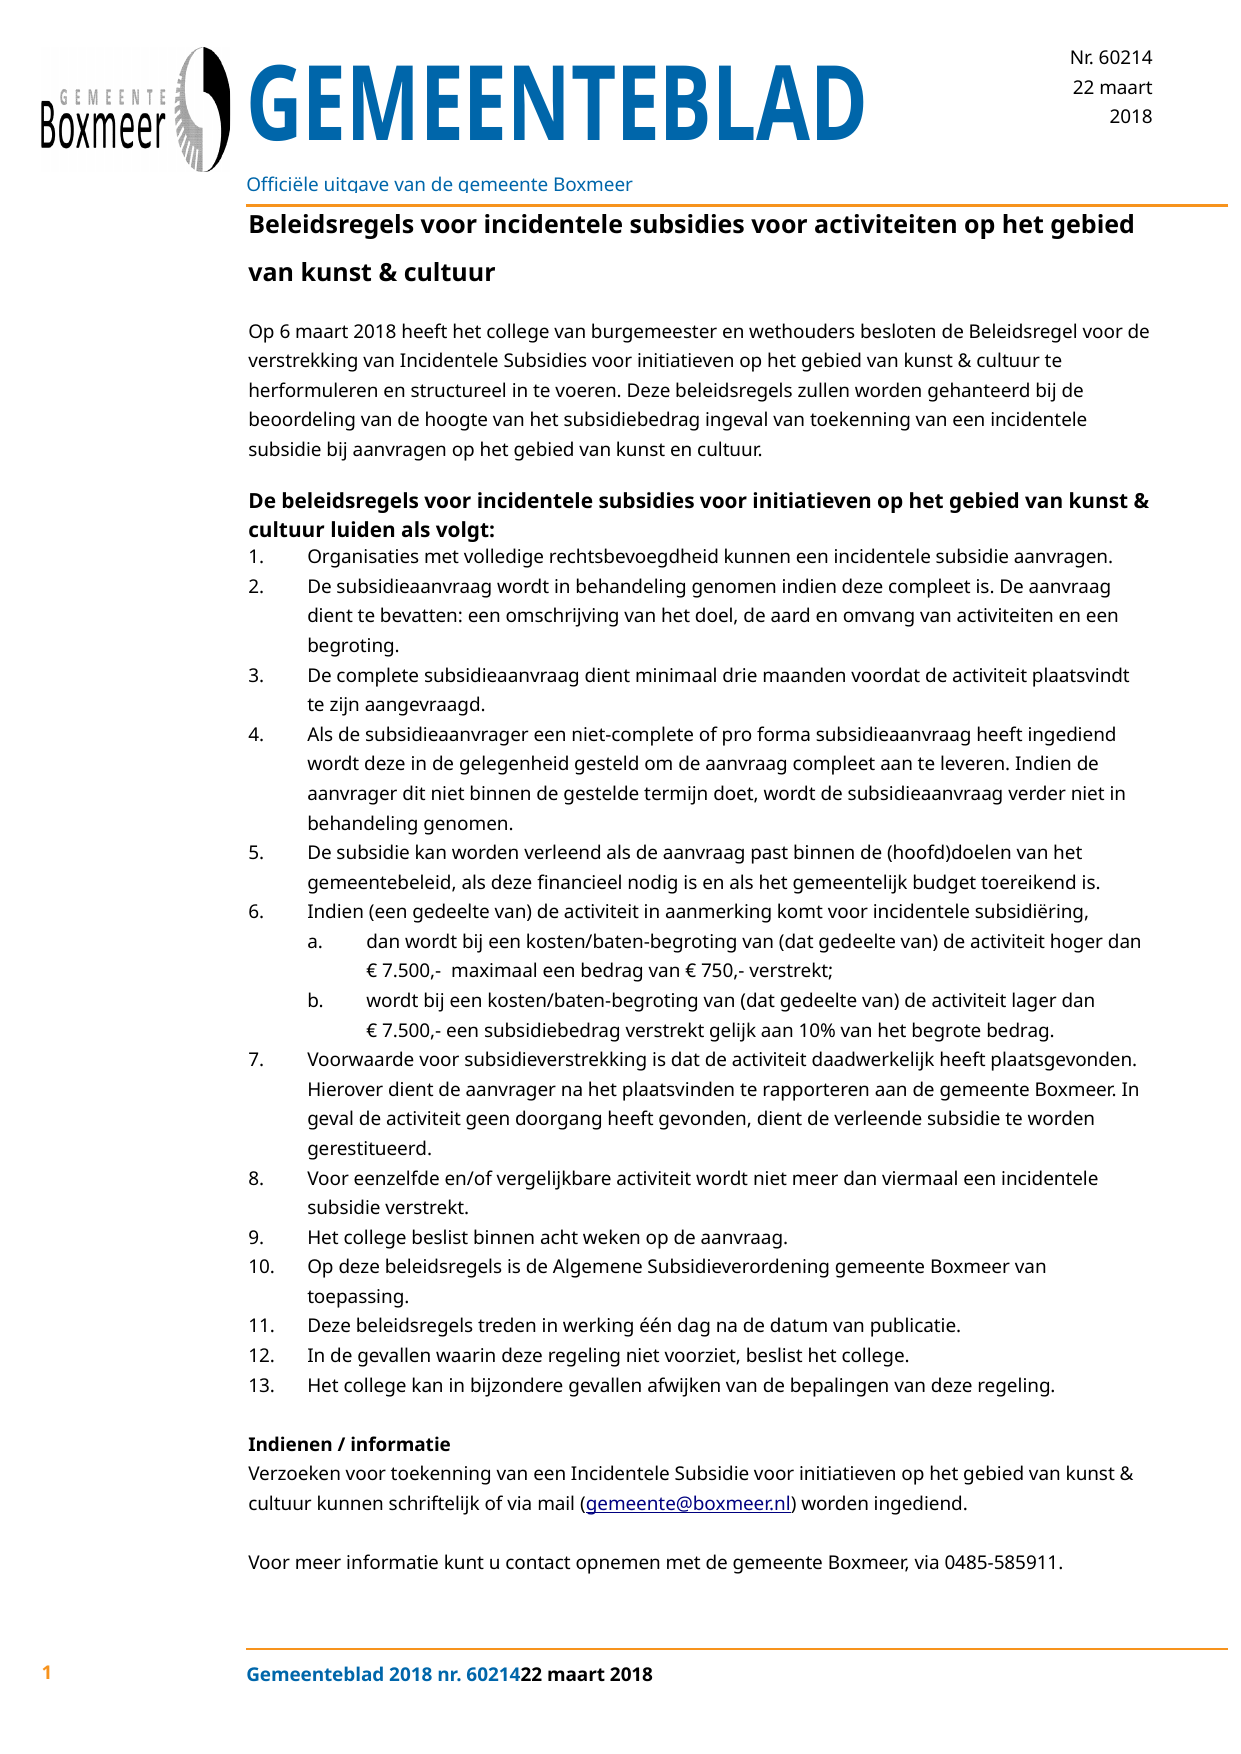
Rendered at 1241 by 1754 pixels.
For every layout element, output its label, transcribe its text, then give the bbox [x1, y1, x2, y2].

list Voor eenzelfde en/of vergelijkbare activiteit wordt niet meer dan viermaal een incidentele subsidie verstrekt. [248, 1165, 1152, 1220]
text De beleidsregels voor incidentele subsidies voor initiatieven op het gebied van kunst & cultuur luiden als volgt: [248, 487, 1152, 543]
list Voorwaarde voor subsidieverstrekking is dat de activiteit daadwerkelijk heeft plaatsgevonden. Hierover dient de aanvrager na het plaatsvinden te rapporteren aan de gemeente Boxmeer. In geval de activiteit geen doorgang heeft gevonden, dient de verleende subsidie te worden gerestitueerd. [248, 1046, 1152, 1161]
text Op 6 maart 2018 heeft het college van burgemeester en wethouders besloten de Beleidsregel voor de verstrekking van Incidentele Subsidies voor initiatieven op het gebied van kunst & cultuur te herformuleren en structureel in te voeren. Deze beleidsregels zullen worden gehanteerd bij de beoordeling van de hoogte van het subsidiebedrag ingeval van toekenning van een incidentele subsidie bij aanvragen op het gebied van kunst en cultuur. [248, 318, 1152, 462]
text Verzoeken voor toekenning van een Incidentele Subsidie voor initiatieven op het gebied van kunst & cultuur kunnen schriftelijk of via mail (gemeente@boxmeer.nl) worden ingediend. [248, 1461, 1152, 1516]
list wordt bij een kosten/baten-begroting van (dat gedeelte van) de activiteit lager dan € 7.500,- een subsidiebedrag verstrekt gelijk aan 10% van het begrote bedrag. [307, 987, 1152, 1043]
list Als de subsidieaanvrager een niet-complete of pro forma subsidieaanvraag heeft ingediend wordt deze in de gelegenheid gesteld om de aanvraag compleet aan te leveren. Indien de aanvrager dit niet binnen de gestelde termijn doet, wordt de subsidieaanvraag verder niet in behandeling genomen. [248, 721, 1152, 836]
list In de gevallen waarin deze regeling niet voorziet, beslist het college. [248, 1342, 1152, 1368]
picture [41, 47, 231, 172]
list Op deze beleidsregels is de Algemene Subsidieverordening gemeente Boxmeer van toepassing. [248, 1253, 1152, 1309]
list dan wordt bij een kosten/baten-begroting van (dat gedeelte van) de activiteit hoger dan € 7.500,- maximaal een bedrag van € 750,- verstrekt; [307, 928, 1152, 983]
text Indienen / informatie [248, 1431, 1152, 1457]
list Organisaties met volledige rechtsbevoegdheid kunnen een incidentele subsidie aanvragen. [248, 543, 1152, 569]
text Voor meer informatie kunt u contact opnemen met de gemeente Boxmeer, via 0485-585911. [248, 1549, 1152, 1575]
list Deze beleidsregels treden in werking één dag na de datum van publicatie. [248, 1313, 1152, 1338]
list Het college beslist binnen acht weken op de aanvraag. [248, 1224, 1152, 1250]
list Indien (een gedeelte van) de activiteit in aanmerking komt voor incidentele subsidiëring, [248, 898, 1152, 924]
list De subsidie kan worden verleend als de aanvraag past binnen de (hoofd)doelen van het gemeentebeleid, als deze financieel nodig is en als het gemeentelijk budget toereikend is. [248, 839, 1152, 895]
list De complete subsidieaanvraag dient minimaal drie maanden voordat de activiteit plaatsvindt te zijn aangevraagd. [248, 662, 1152, 717]
list De subsidieaanvraag wordt in behandeling genomen indien deze compleet is. De aanvraag dient te bevatten: een omschrijving van het doel, de aard en omvang van activiteiten en een begroting. [248, 573, 1152, 658]
text Beleidsregels voor incidentele subsidies voor activiteiten op het gebied van kunst & cultuur [248, 207, 1152, 288]
list Het college kan in bijzondere gevallen afwijken van de bepalingen van deze regeling. [248, 1372, 1152, 1398]
